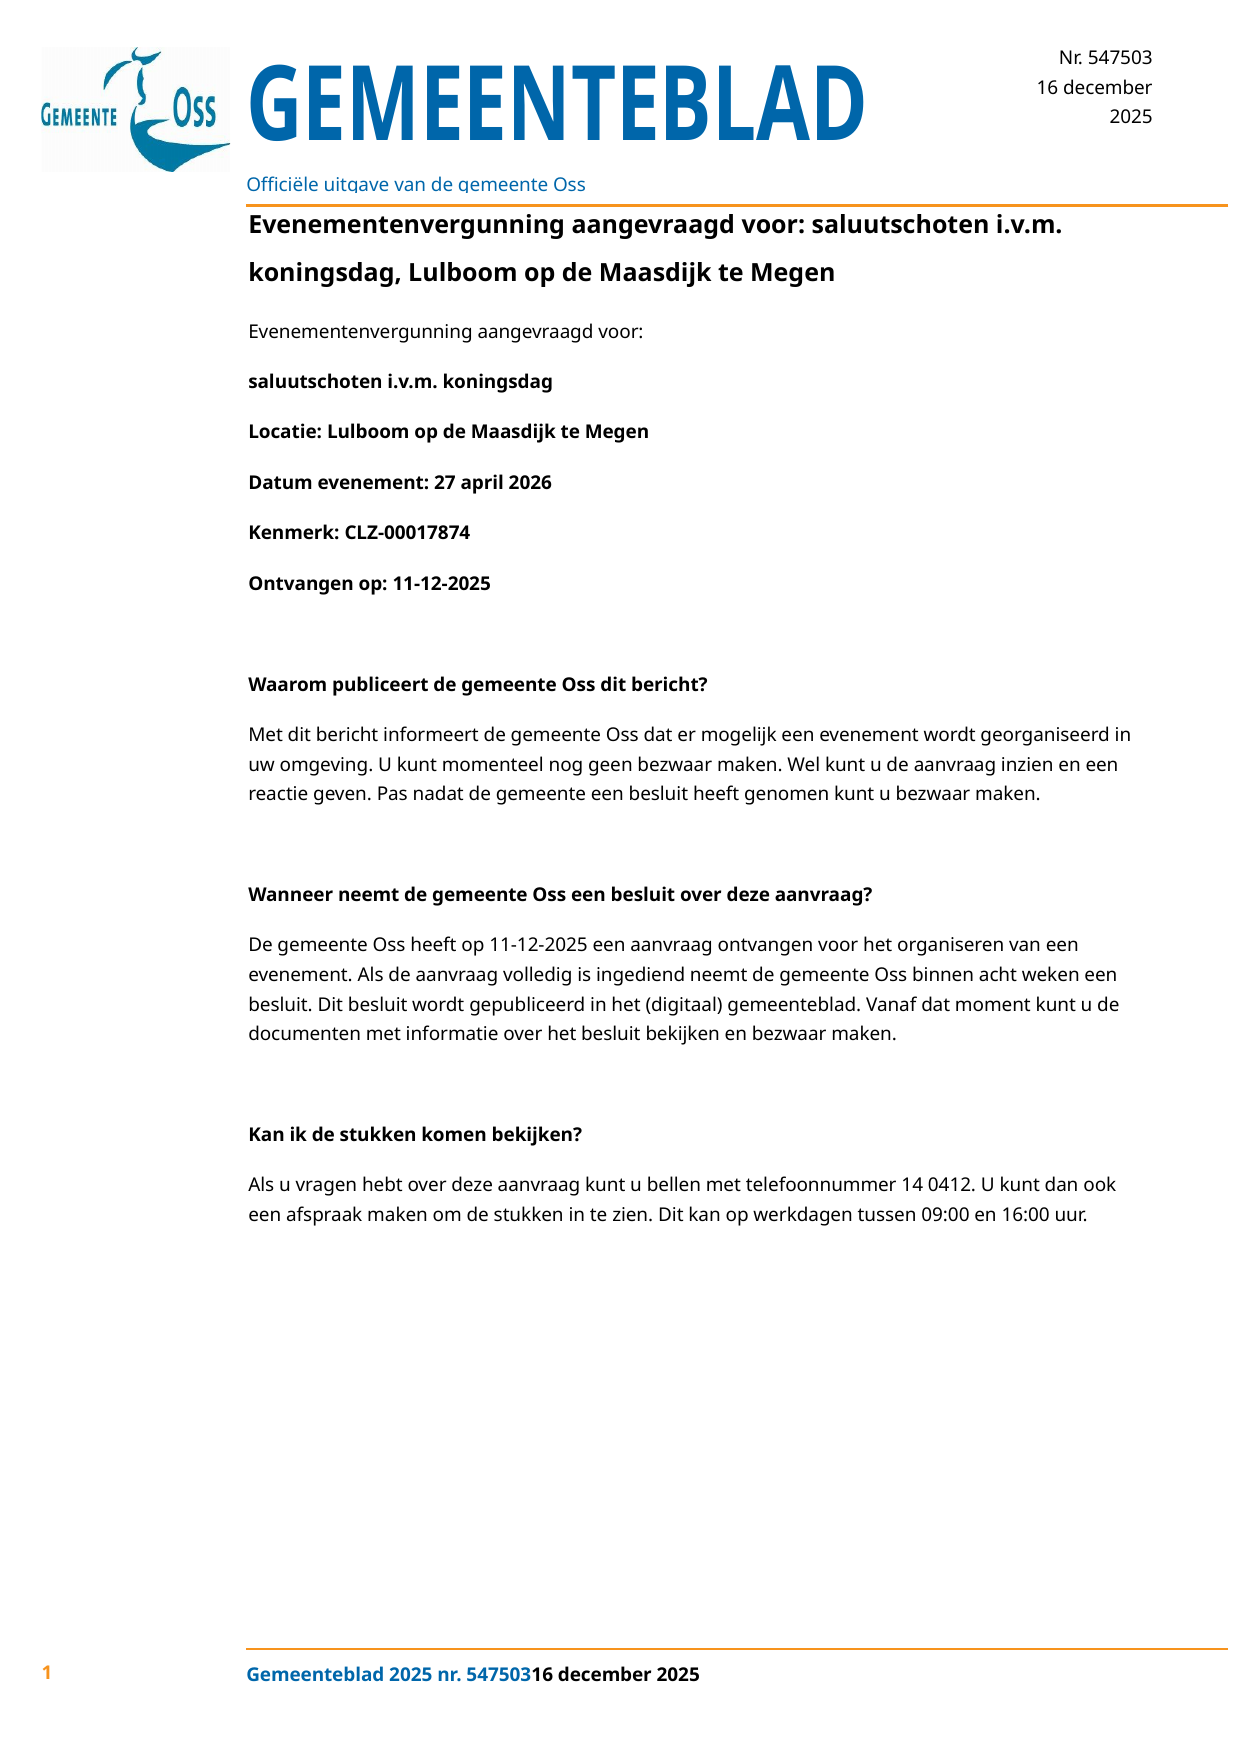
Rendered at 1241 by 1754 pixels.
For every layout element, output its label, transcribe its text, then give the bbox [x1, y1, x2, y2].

text Kan ik de stukken komen bekijken? [248, 1121, 1152, 1147]
text Evenementenvergunning aangevraagd voor: [248, 318, 1152, 344]
text Als u vragen hebt over deze aanvraag kunt u bellen met telefoonnummer 14 0412. U kunt dan ook een afspraak maken om de stukken in te zien. Dit kan op werkdagen tussen 09:00 en 16:00 uur. [248, 1172, 1152, 1227]
text Datum evenement: 27 april 2026 [248, 469, 1152, 495]
text De gemeente Oss heeft op 11-12-2025 een aanvraag ontvangen voor het organiseren van een evenement. Als de aanvraag volledig is ingediend neemt de gemeente Oss binnen acht weken een besluit. Dit besluit wordt gepubliceerd in het (digitaal) gemeenteblad. Vanaf dat moment kunt u de documenten met informatie over het besluit bekijken en bezwaar maken. [248, 932, 1152, 1046]
text Waarom publiceert de gemeente Oss dit bericht? [248, 671, 1152, 697]
text Kenmerk: CLZ-00017874 [248, 519, 1152, 545]
text Met dit bericht informeert de gemeente Oss dat er mogelijk een evenement wordt georganiseerd in uw omgeving. U kunt momenteel nog geen bezwaar maken. Wel kunt u de aanvraag inzien en een reactie geven. Pas nadat de gemeente een besluit heeft genomen kunt u bezwaar maken. [248, 721, 1152, 806]
picture [41, 47, 231, 172]
text Ontvangen op: 11-12-2025 [248, 570, 1152, 596]
text Wanneer neemt de gemeente Oss een besluit over deze aanvraag? [248, 881, 1152, 907]
text Locatie: Lulboom op de Maasdijk te Megen [248, 419, 1152, 444]
text Evenementenvergunning aangevraagd voor: saluutschoten i.v.m. koningsdag, Lulboom op de Maasdijk te Megen [248, 207, 1152, 288]
text saluutschoten i.v.m. koningsdag [248, 368, 1152, 394]
